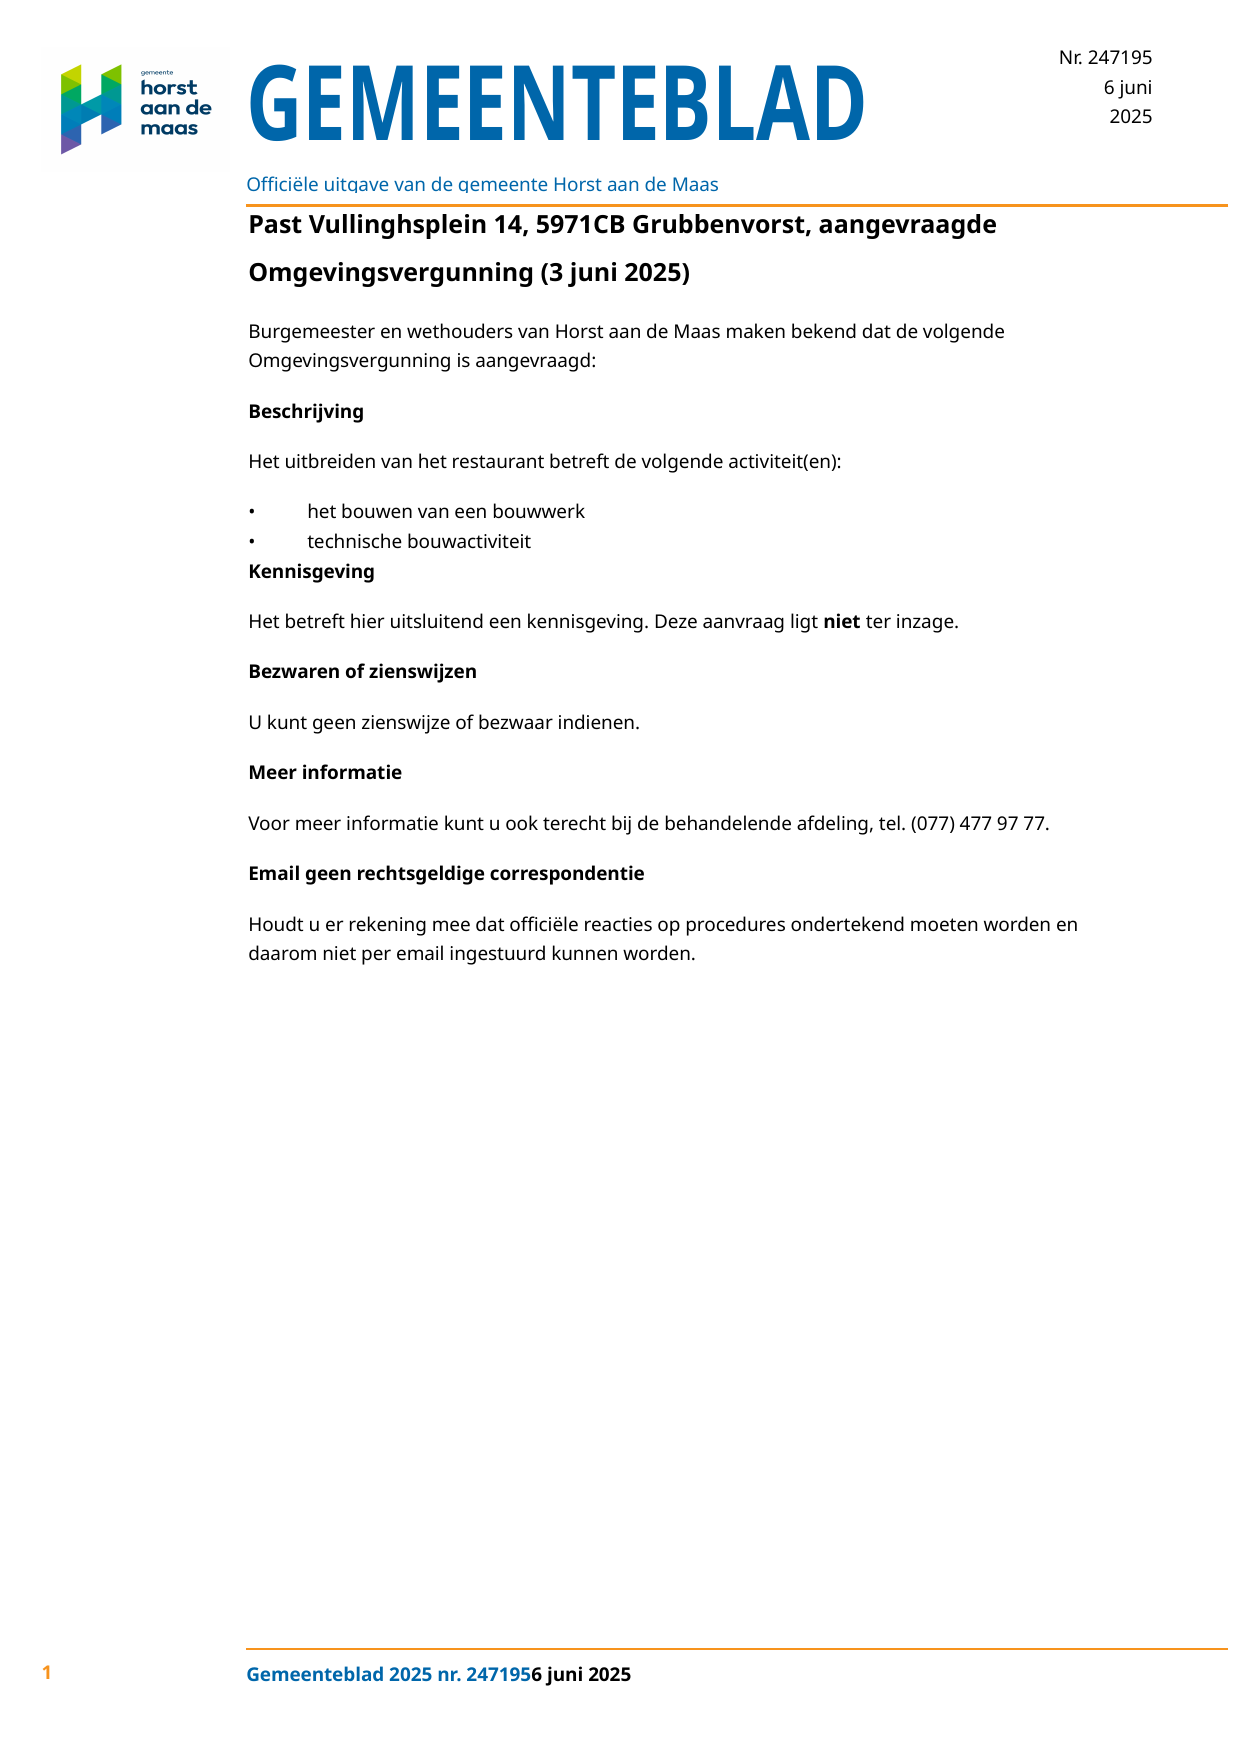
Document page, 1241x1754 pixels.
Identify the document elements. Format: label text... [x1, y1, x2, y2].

text Voor meer informatie kunt u ook terecht bij de behandelende afdeling, tel. (077) 477 97 77. [248, 810, 1152, 836]
list technische bouwactiviteit [248, 528, 1152, 554]
text Het betreft hier uitsluitend een kennisgeving. Deze aanvraag ligt niet ter inzage. [248, 608, 1152, 634]
text Past Vullinghsplein 14, 5971CB Grubbenvorst, aangevraagde Omgevingsvergunning (3 juni 2025) [248, 207, 1152, 288]
text Houdt u er rekening mee dat officiële reacties op procedures ondertekend moeten worden en daarom niet per email ingestuurd kunnen worden. [248, 911, 1152, 966]
text Email geen rechtsgeldige correspondentie [248, 860, 1152, 886]
text Beschrijving [248, 398, 1152, 424]
text Meer informatie [248, 759, 1152, 785]
text U kunt geen zienswijze of bezwaar indienen. [248, 709, 1152, 735]
list het bouwen van een bouwwerk [248, 499, 1152, 524]
text Bezwaren of zienswijzen [248, 659, 1152, 684]
text Kennisgeving [248, 558, 1152, 584]
picture [41, 47, 231, 172]
text Het uitbreiden van het restaurant betreft de volgende activiteit(en): [248, 448, 1152, 474]
text Burgemeester en wethouders van Horst aan de Maas maken bekend dat de volgende Omgevingsvergunning is aangevraagd: [248, 318, 1152, 373]
